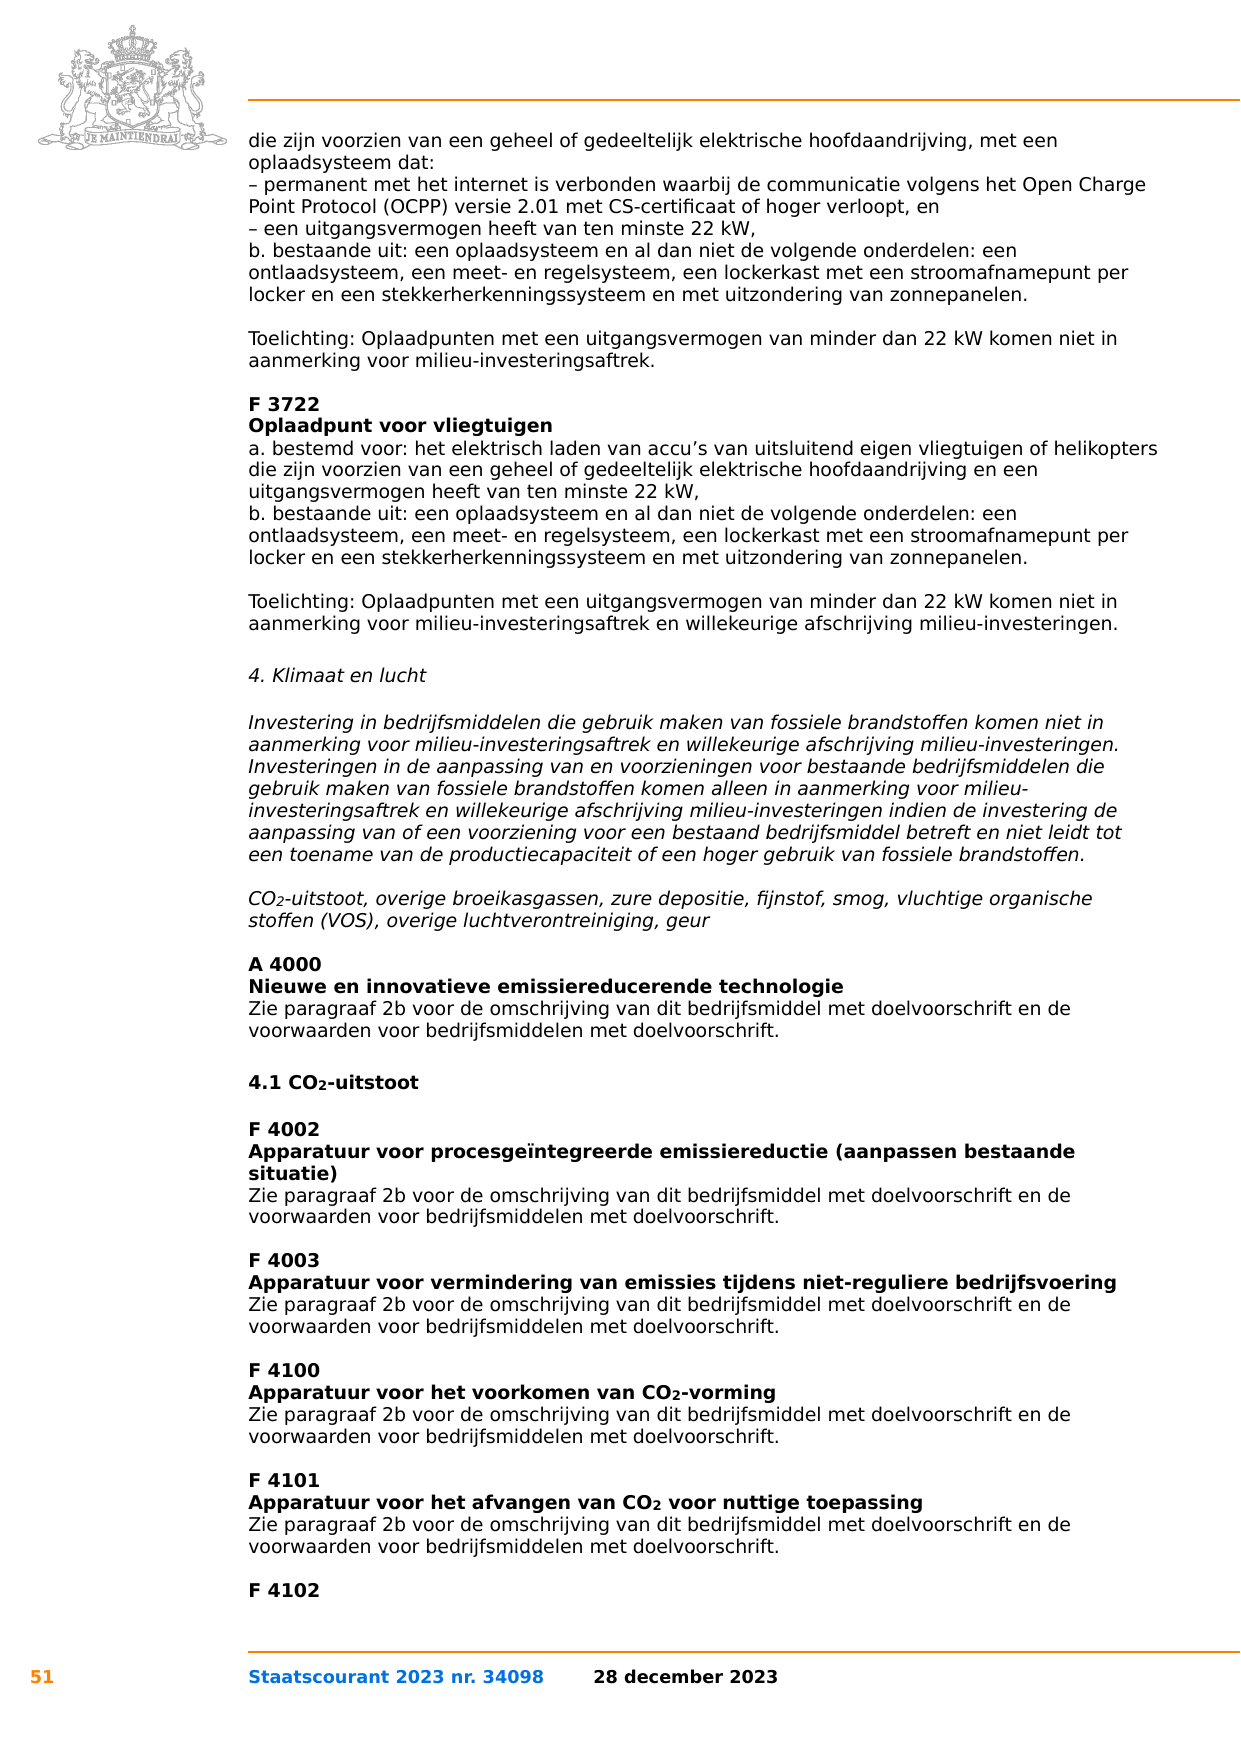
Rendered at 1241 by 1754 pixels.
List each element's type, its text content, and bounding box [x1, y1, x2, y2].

text b. bestaande uit: een oplaadsysteem en al dan niet de volgende onderdelen: een ontlaadsysteem, een meet- en regelsysteem, een lockerkast met een stroomafnamepunt per locker en een stekkerherkenningssysteem en met uitzondering van zonnepanelen. [248, 503, 1163, 569]
text Oplaadpunt voor vliegtuigen [248, 415, 1163, 437]
text F 4002 [248, 1118, 1163, 1141]
text Zie paragraaf 2b voor de omschrijving van dit bedrijfsmiddel met doelvoorschrift en de voorwaarden voor bedrijfsmiddelen met doelvoorschrift. [248, 1514, 1163, 1558]
text F 4003 [248, 1250, 1163, 1272]
text a. bestemd voor: het elektrisch laden van accu’s van uitsluitend eigen vliegtuigen of helikopters die zijn voorzien van een geheel of gedeeltelijk elektrische hoofdaandrijving en een uitgangsvermogen heeft van ten minste 22 kW, [248, 437, 1163, 503]
text Investeringen in de aanpassing van en voorzieningen voor bestaande bedrijfsmiddelen die gebruik maken van fossiele brandstoffen komen alleen in aanmerking voor milieu-investeringsaftrek en willekeurige afschrijving milieu-investeringen indien de investering de aanpassing van of een voorziening voor een bestaand bedrijfsmiddel betreft en niet leidt tot een toename van de productiecapaciteit of een hoger gebruik van fossiele brandstoffen. [248, 756, 1163, 866]
text F 4100 [248, 1360, 1163, 1382]
text – een uitgangsvermogen heeft van ten minste 22 kW, [248, 218, 1163, 240]
text – permanent met het internet is verbonden waarbij de communicatie volgens het Open Charge Point Protocol (OCPP) versie 2.01 met CS-certificaat of hoger verloopt, en [248, 174, 1163, 218]
text F 4102 [248, 1580, 1163, 1602]
text CO2-uitstoot, overige broeikasgassen, zure depositie, fijnstof, smog, vluchtige organische stoffen (VOS), overige luchtverontreiniging, geur [248, 888, 1163, 932]
text Zie paragraaf 2b voor de omschrijving van dit bedrijfsmiddel met doelvoorschrift en de voorwaarden voor bedrijfsmiddelen met doelvoorschrift. [248, 998, 1163, 1042]
text die zijn voorzien van een geheel of gedeeltelijk elektrische hoofdaandrijving, met een oplaadsysteem dat: [248, 130, 1163, 174]
text Toelichting: Oplaadpunten met een uitgangsvermogen van minder dan 22 kW komen niet in aanmerking voor milieu-investeringsaftrek en willekeurige afschrijving milieu-investeringen. [248, 591, 1163, 635]
text Nieuwe en innovatieve emissiereducerende technologie [248, 976, 1163, 998]
text F 4101 [248, 1470, 1163, 1492]
subtitle 4.1 CO2-uitstoot [248, 1072, 1163, 1093]
text Zie paragraaf 2b voor de omschrijving van dit bedrijfsmiddel met doelvoorschrift en de voorwaarden voor bedrijfsmiddelen met doelvoorschrift. [248, 1184, 1163, 1228]
text b. bestaande uit: een oplaadsysteem en al dan niet de volgende onderdelen: een ontlaadsysteem, een meet- en regelsysteem, een lockerkast met een stroomafnamepunt per locker en een stekkerherkenningssysteem en met uitzondering van zonnepanelen. [248, 240, 1163, 306]
text F 3722 [248, 393, 1163, 415]
text A 4000 [248, 954, 1163, 976]
text Apparatuur voor vermindering van emissies tijdens niet-reguliere bedrijfsvoering [248, 1272, 1163, 1294]
text Apparatuur voor procesgeïntegreerde emissiereductie (aanpassen bestaande situatie) [248, 1141, 1163, 1184]
picture [38, 25, 227, 150]
subtitle 4. Klimaat en lucht [248, 665, 1163, 687]
text Toelichting: Oplaadpunten met een uitgangsvermogen van minder dan 22 kW komen niet in aanmerking voor milieu-investeringsaftrek. [248, 328, 1163, 372]
text Zie paragraaf 2b voor de omschrijving van dit bedrijfsmiddel met doelvoorschrift en de voorwaarden voor bedrijfsmiddelen met doelvoorschrift. [248, 1404, 1163, 1448]
text Zie paragraaf 2b voor de omschrijving van dit bedrijfsmiddel met doelvoorschrift en de voorwaarden voor bedrijfsmiddelen met doelvoorschrift. [248, 1294, 1163, 1338]
text Apparatuur voor het voorkomen van CO2-vorming [248, 1382, 1163, 1404]
text Investering in bedrijfsmiddelen die gebruik maken van fossiele brandstoffen komen niet in aanmerking voor milieu-investeringsaftrek en willekeurige afschrijving milieu-investeringen. [248, 712, 1163, 756]
text Apparatuur voor het afvangen van CO2 voor nuttige toepassing [248, 1492, 1163, 1514]
